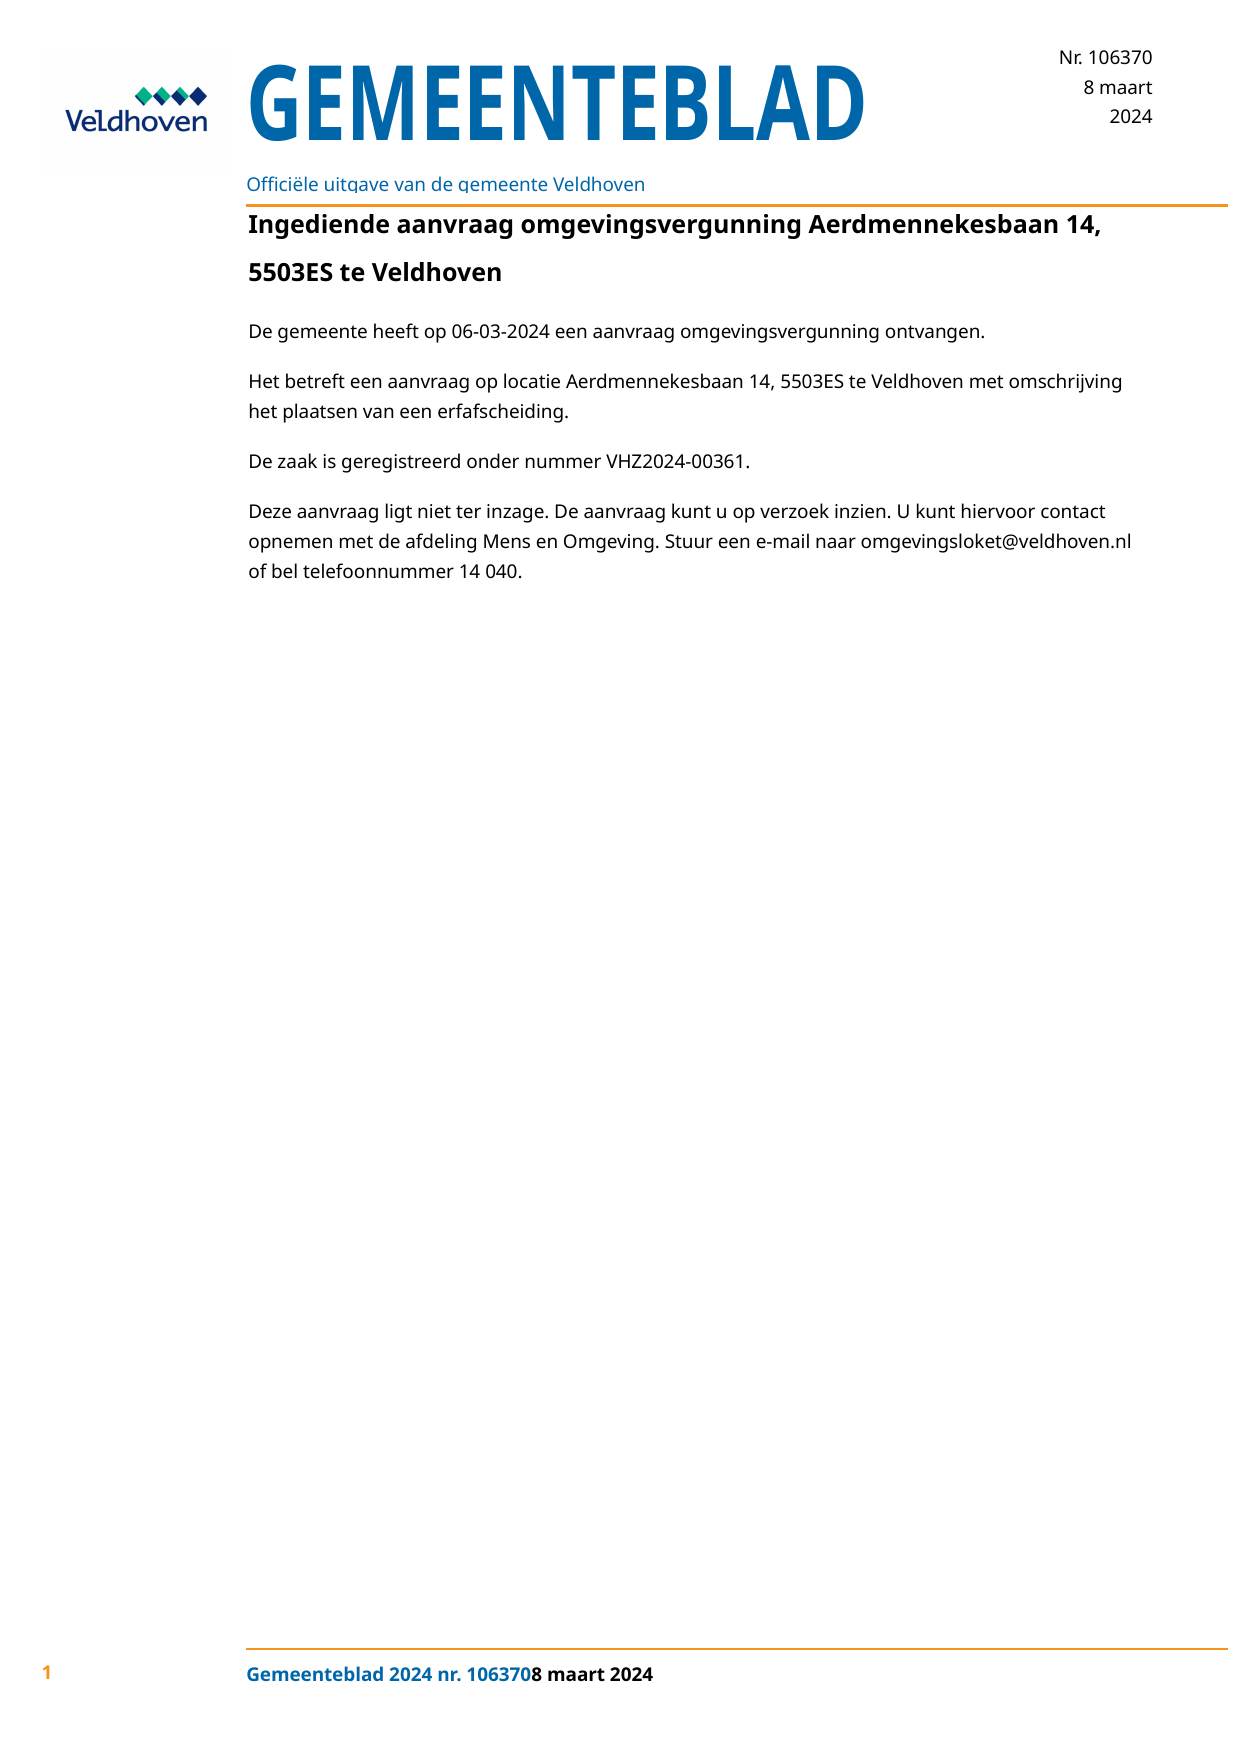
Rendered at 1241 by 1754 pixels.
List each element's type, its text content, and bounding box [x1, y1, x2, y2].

picture [41, 47, 231, 172]
text Ingediende aanvraag omgevingsvergunning Aerdmennekesbaan 14, 5503ES te Veldhoven [248, 207, 1152, 288]
text De gemeente heeft op 06-03-2024 een aanvraag omgevingsvergunning ontvangen. [248, 318, 1152, 344]
text Het betreft een aanvraag op locatie Aerdmennekesbaan 14, 5503ES te Veldhoven met omschrijving het plaatsen van een erfafscheiding. [248, 368, 1152, 424]
text De zaak is geregistreerd onder nummer VHZ2024-00361. [248, 448, 1152, 474]
text Deze aanvraag ligt niet ter inzage. De aanvraag kunt u op verzoek inzien. U kunt hiervoor contact opnemen met de afdeling Mens en Omgeving. Stuur een e-mail naar omgevingsloket@veldhoven.nl of bel telefoonnummer 14 040. [248, 499, 1152, 584]
